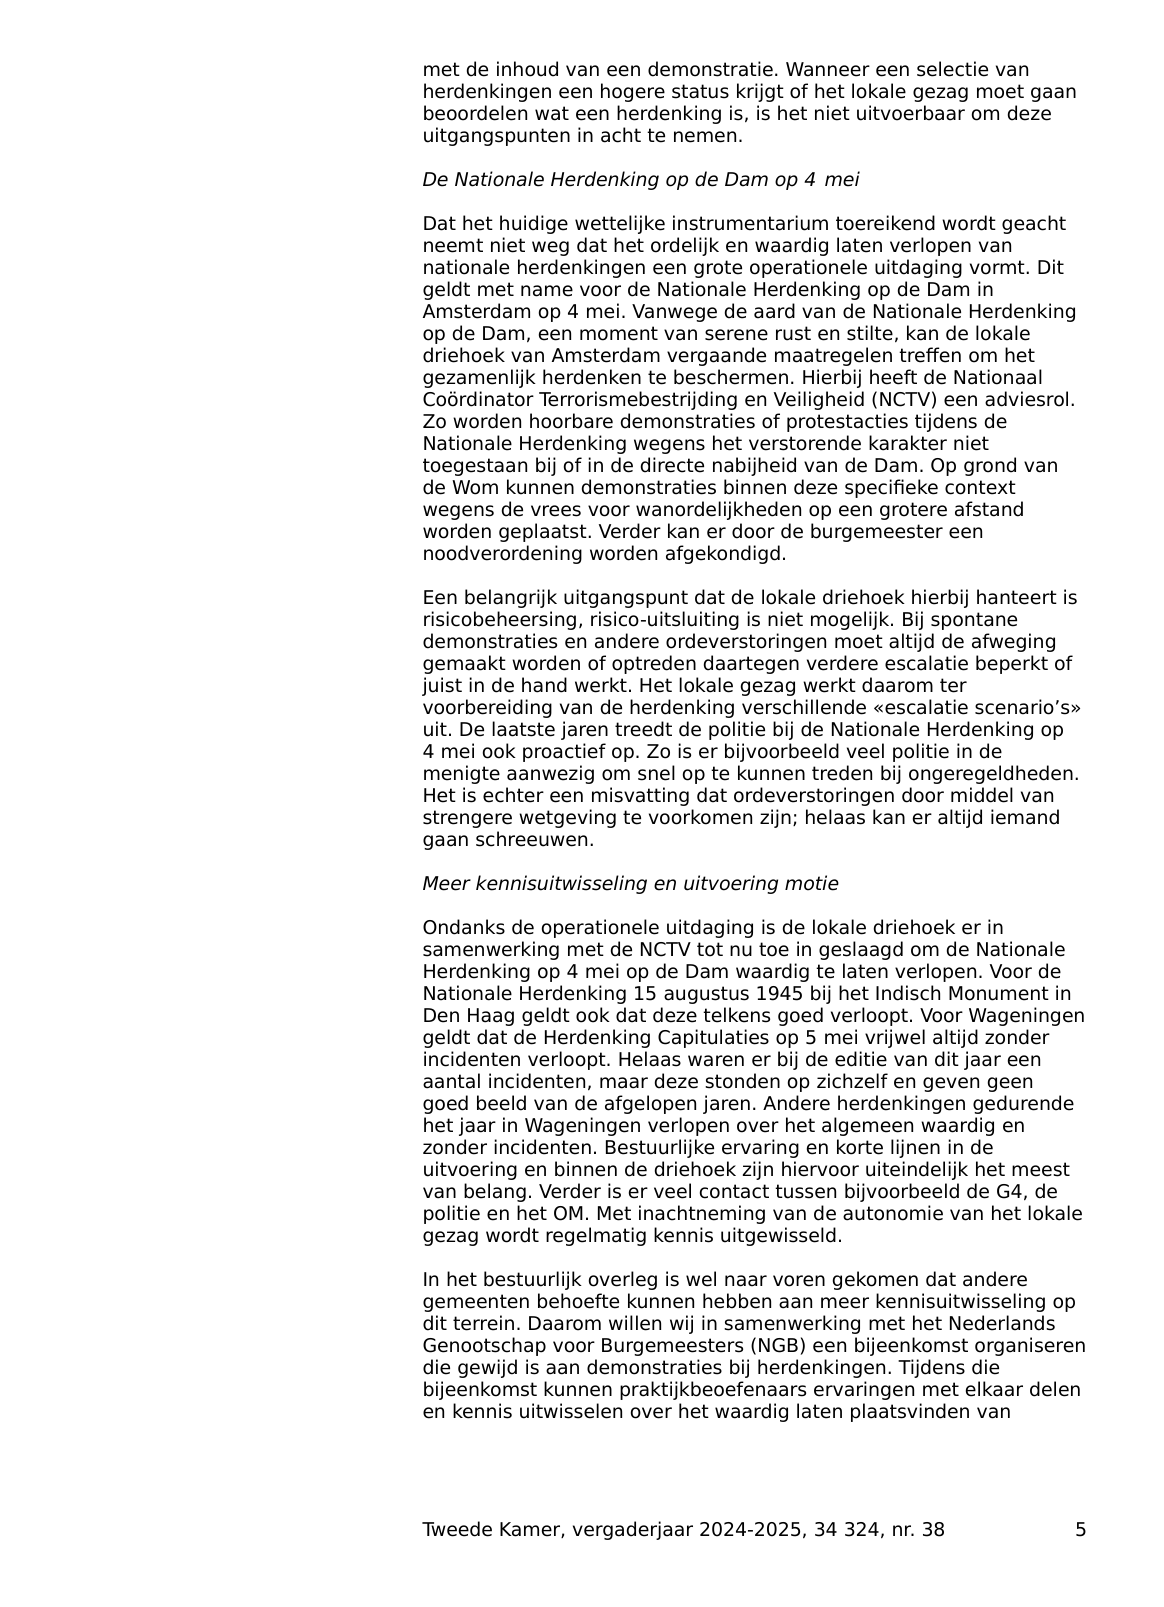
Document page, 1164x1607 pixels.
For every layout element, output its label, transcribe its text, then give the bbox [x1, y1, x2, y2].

subtitle De Nationale Herdenking op de Dam op 4 mei [422, 169, 1087, 191]
text In het bestuurlijk overleg is wel naar voren gekomen dat andere gemeenten behoefte kunnen hebben aan meer kennisuitwisseling op dit terrein. Daarom willen wij in samenwerking met het Nederlands Genootschap voor Burgemeesters (NGB) een bijeenkomst organiseren die gewijd is aan demonstraties bij herdenkingen. Tijdens die bijeenkomst kunnen praktijkbeoefenaars ervaringen met elkaar delen en kennis uitwisselen over het waardig laten plaatsvinden van [422, 1269, 1087, 1423]
text Ondanks de operationele uitdaging is de lokale driehoek er in samenwerking met de NCTV tot nu toe in geslaagd om de Nationale Herdenking op 4 mei op de Dam waardig te laten verlopen. Voor de Nationale Herdenking 15 augustus 1945 bij het Indisch Monument in Den Haag geldt ook dat deze telkens goed verloopt. Voor Wageningen geldt dat de Herdenking Capitulaties op 5 mei vrijwel altijd zonder incidenten verloopt. Helaas waren er bij de editie van dit jaar een aantal incidenten, maar deze stonden op zichzelf en geven geen goed beeld van de afgelopen jaren. Andere herdenkingen gedurende het jaar in Wageningen verlopen over het algemeen waardig en zonder incidenten. Bestuurlijke ervaring en korte lijnen in de uitvoering en binnen de driehoek zijn hiervoor uiteindelijk het meest van belang. Verder is er veel contact tussen bijvoorbeeld de G4, de politie en het OM. Met inachtneming van de autonomie van het lokale gezag wordt regelmatig kennis uitgewisseld. [422, 917, 1087, 1247]
text met de inhoud van een demonstratie. Wanneer een selectie van herdenkingen een hogere status krijgt of het lokale gezag moet gaan beoordelen wat een herdenking is, is het niet uitvoerbaar om deze uitgangspunten in acht te nemen. [422, 59, 1087, 147]
text Dat het huidige wettelijke instrumentarium toereikend wordt geacht neemt niet weg dat het ordelijk en waardig laten verlopen van nationale herdenkingen een grote operationele uitdaging vormt. Dit geldt met name voor de Nationale Herdenking op de Dam in Amsterdam op 4 mei. Vanwege de aard van de Nationale Herdenking op de Dam, een moment van serene rust en stilte, kan de lokale driehoek van Amsterdam vergaande maatregelen treffen om het gezamenlijk herdenken te beschermen. Hierbij heeft de Nationaal Coördinator Terrorismebestrijding en Veiligheid (NCTV) een adviesrol. Zo worden hoorbare demonstraties of protestacties tijdens de Nationale Herdenking wegens het verstorende karakter niet toegestaan bij of in de directe nabijheid van de Dam. Op grond van de Wom kunnen demonstraties binnen deze specifieke context wegens de vrees voor wanordelijkheden op een grotere afstand worden geplaatst. Verder kan er door de burgemeester een noodverordening worden afgekondigd. [422, 213, 1087, 565]
subtitle Meer kennisuitwisseling en uitvoering motie [422, 873, 1087, 895]
text Een belangrijk uitgangspunt dat de lokale driehoek hierbij hanteert is risicobeheersing, risico-uitsluiting is niet mogelijk. Bij spontane demonstraties en andere ordeverstoringen moet altijd de afweging gemaakt worden of optreden daartegen verdere escalatie beperkt of juist in de hand werkt. Het lokale gezag werkt daarom ter voorbereiding van de herdenking verschillende «escalatie scenario’s» uit. De laatste jaren treedt de politie bij de Nationale Herdenking op 4 mei ook proactief op. Zo is er bijvoorbeeld veel politie in de menigte aanwezig om snel op te kunnen treden bij ongeregeldheden. Het is echter een misvatting dat ordeverstoringen door middel van strengere wetgeving te voorkomen zijn; helaas kan er altijd iemand gaan schreeuwen. [422, 587, 1087, 851]
